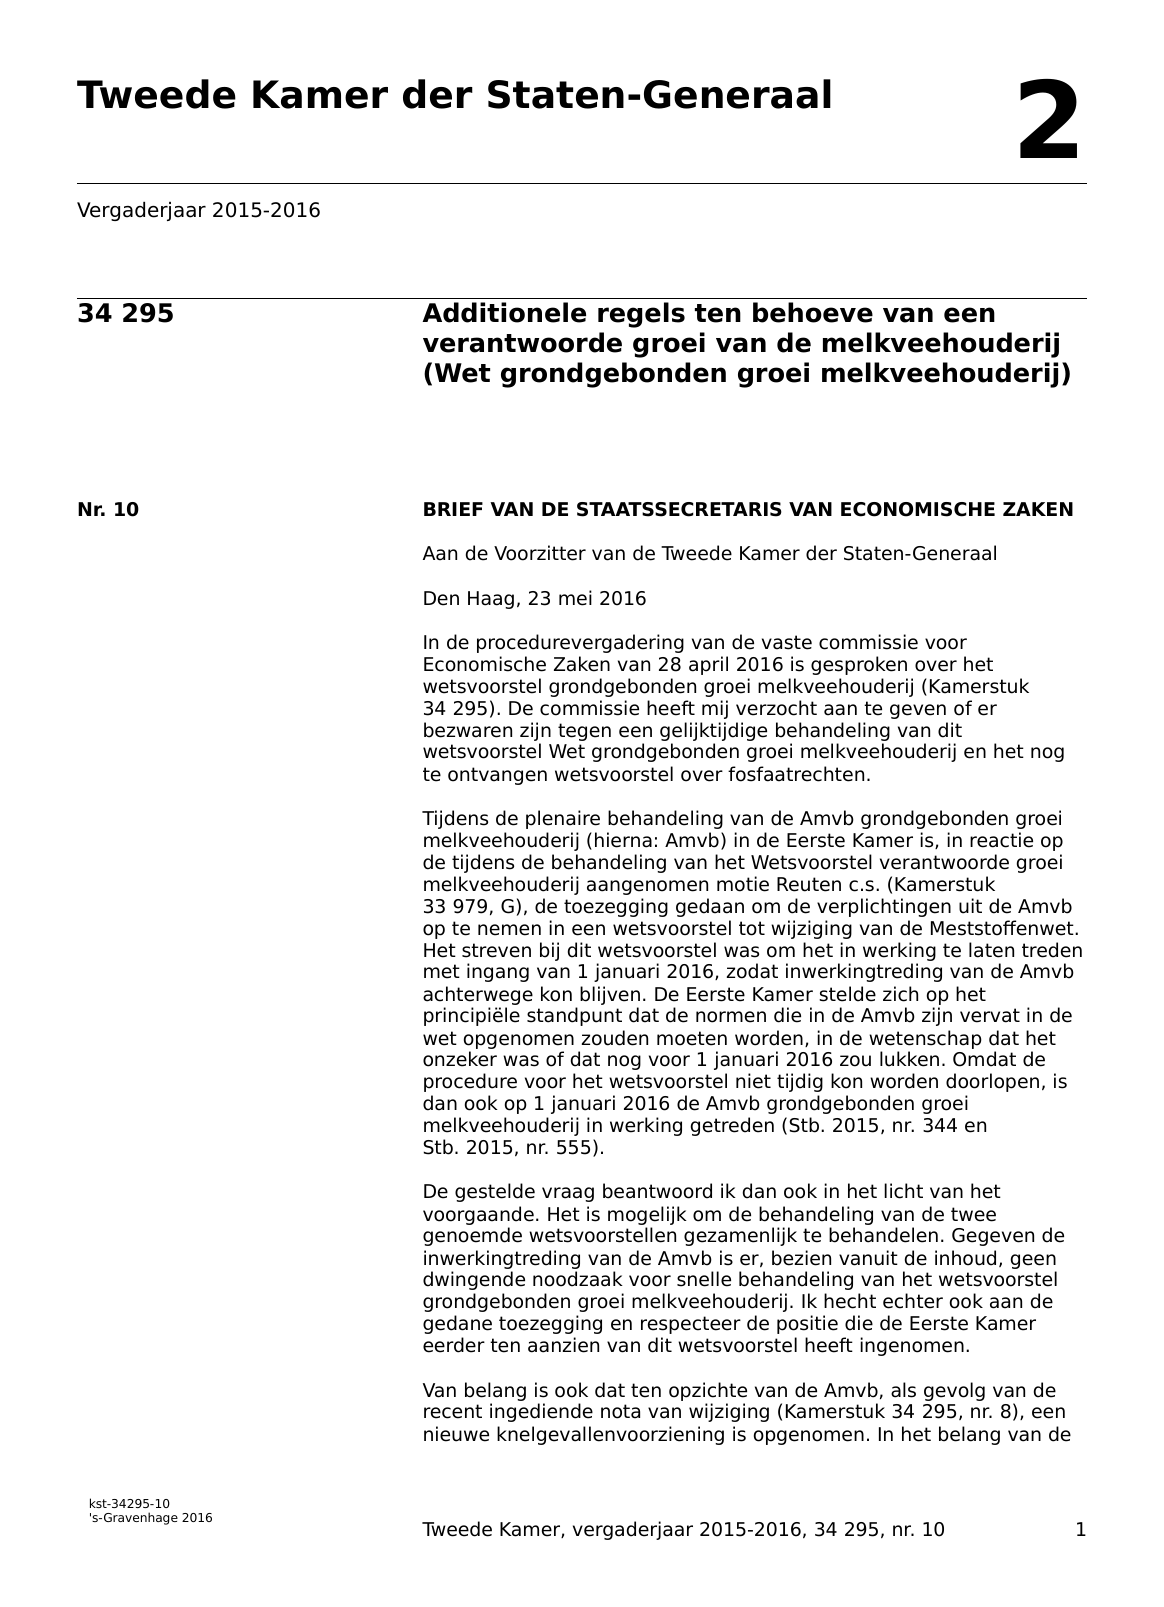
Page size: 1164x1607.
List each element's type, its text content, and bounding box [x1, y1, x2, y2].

text Den Haag, 23 mei 2016 [422, 587, 1087, 609]
subtitle 34 295 Additionele regels ten behoeve van een verantwoorde groei van de melkveehouderij (Wet grondgebonden groei melkveehouderij) [77, 299, 1087, 388]
text 's-Gravenhage 2016 [88, 1511, 323, 1525]
text kst-34295-10 [88, 1497, 323, 1511]
table_header 2 [886, 59, 1087, 183]
text Van belang is ook dat ten opzichte van de Amvb, als gevolg van de recent ingediende nota van wijziging (Kamerstuk 34 295, nr. 8), een nieuwe knelgevallenvoorziening is opgenomen. In het belang van de [422, 1379, 1087, 1445]
text De gestelde vraag beantwoord ik dan ook in het licht van het voorgaande. Het is mogelijk om de behandeling van de twee genoemde wetsvoorstellen gezamenlijk te behandelen. Gegeven de inwerkingtreding van de Amvb is er, bezien vanuit de inhoud, geen dwingende noodzaak voor snelle behandeling van het wetsvoorstel grondgebonden groei melkveehouderij. Ik hecht echter ook aan de gedane toezegging en respecteer de positie die de Eerste Kamer eerder ten aanzien van dit wetsvoorstel heeft ingenomen. [422, 1181, 1087, 1357]
text In de procedurevergadering van de vaste commissie voor Economische Zaken van 28 april 2016 is gesproken over het wetsvoorstel grondgebonden groei melkveehouderij (Kamerstuk 34 295). De commissie heeft mij verzocht aan te geven of er bezwaren zijn tegen een gelijktijdige behandeling van dit wetsvoorstel Wet grondgebonden groei melkveehouderij en het nog te ontvangen wetsvoorstel over fosfaatrechten. [422, 632, 1087, 785]
subtitle Nr. 10 BRIEF VAN DE STAATSSECRETARIS VAN ECONOMISCHE ZAKEN [77, 499, 1087, 521]
text Aan de Voorzitter van de Tweede Kamer der Staten-Generaal [422, 543, 1087, 565]
text Tijdens de plenaire behandeling van de Amvb grondgebonden groei melkveehouderij (hierna: Amvb) in de Eerste Kamer is, in reactie op de tijdens de behandeling van het Wetsvoorstel verantwoorde groei melkveehouderij aangenomen motie Reuten c.s. (Kamerstuk 33 979, G), de toezegging gedaan om de verplichtingen uit de Amvb op te nemen in een wetsvoorstel tot wijziging van de Meststoffenwet. Het streven bij dit wetsvoorstel was om het in werking te laten treden met ingang van 1 januari 2016, zodat inwerkingtreding van de Amvb achterwege kon blijven. De Eerste Kamer stelde zich op het principiële standpunt dat de normen die in de Amvb zijn vervat in de wet opgenomen zouden moeten worden, in de wetenschap dat het onzeker was of dat nog voor 1 januari 2016 zou lukken. Omdat de procedure voor het wetsvoorstel niet tijdig kon worden doorlopen, is dan ook op 1 januari 2016 de Amvb grondgebonden groei melkveehouderij in werking getreden (Stb. 2015, nr. 344 en Stb. 2015, nr. 555). [422, 808, 1087, 1159]
table_cell Vergaderjaar 2015-2016 [77, 184, 1087, 298]
table_header Tweede Kamer der Staten-Generaal [77, 59, 886, 183]
